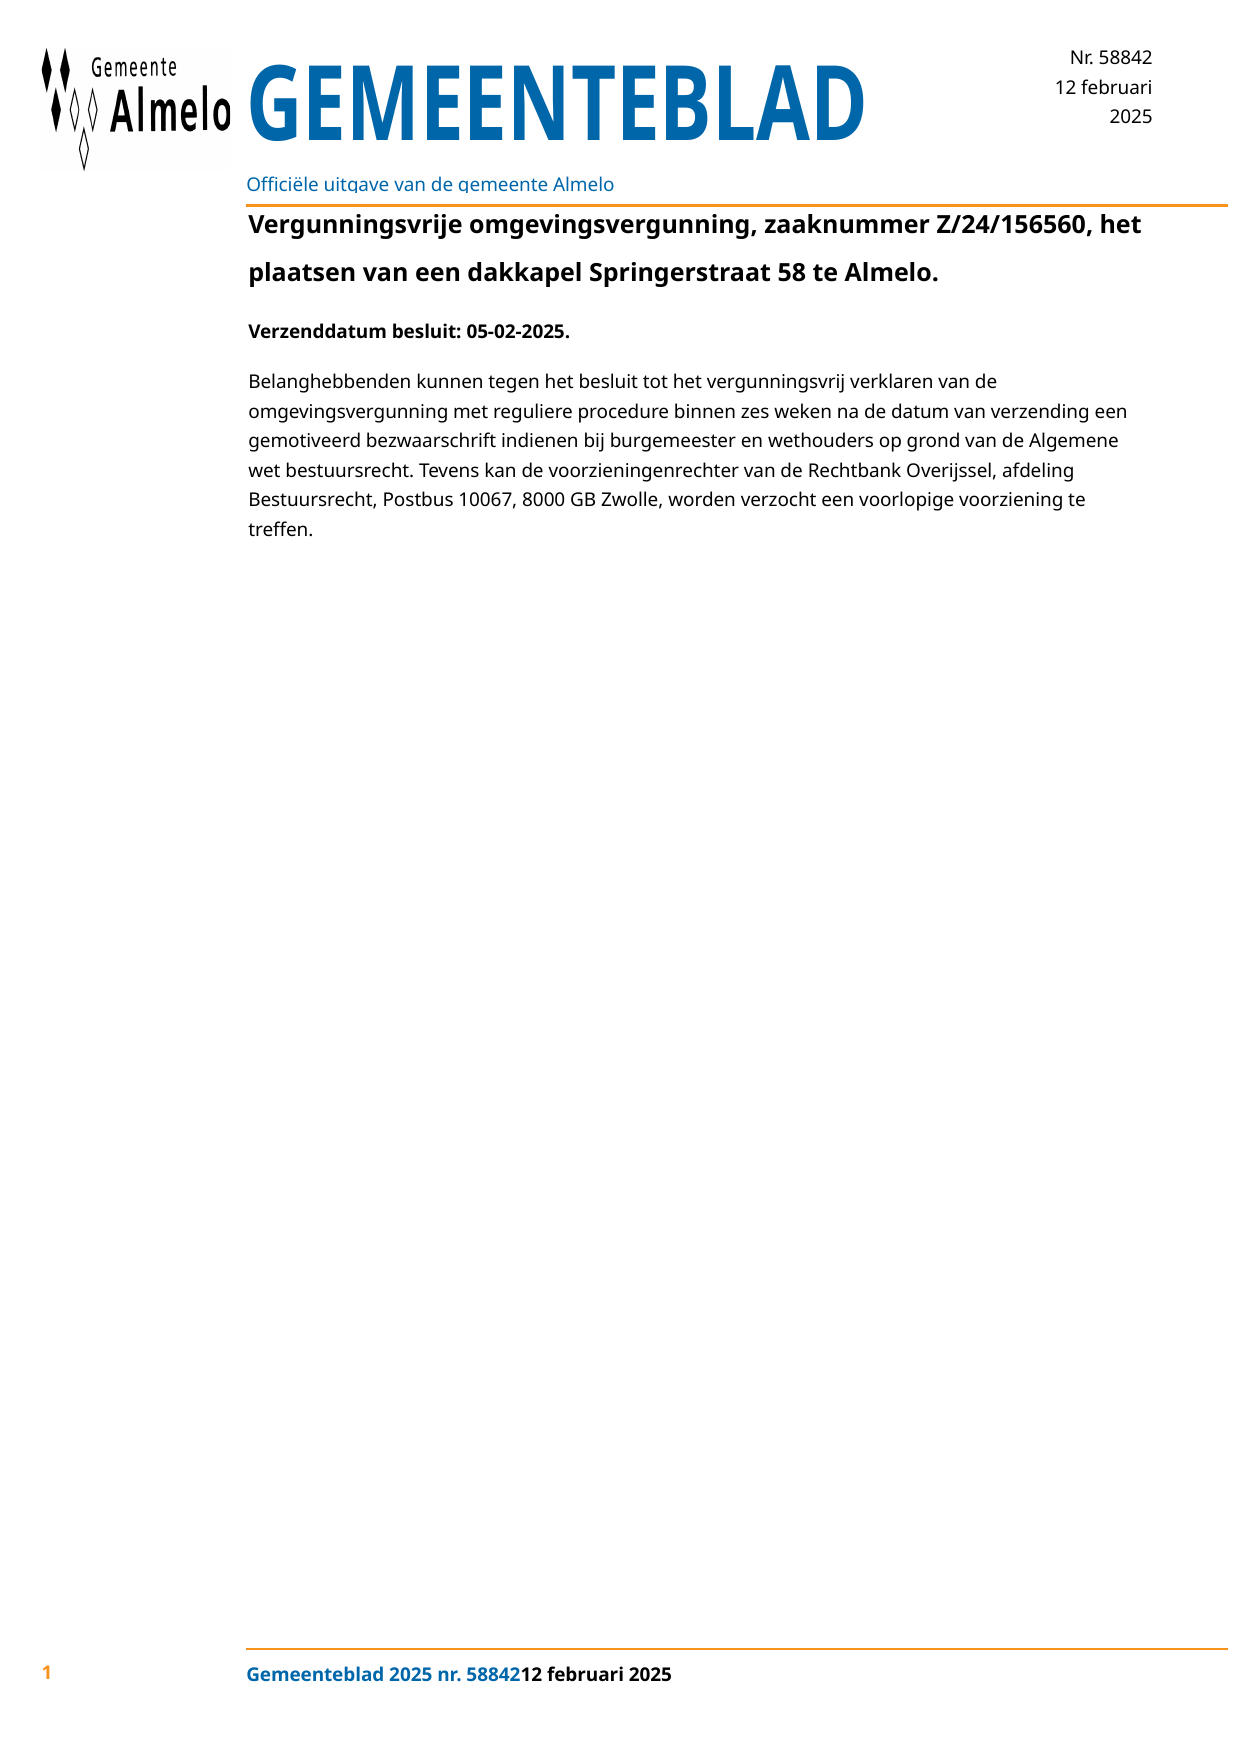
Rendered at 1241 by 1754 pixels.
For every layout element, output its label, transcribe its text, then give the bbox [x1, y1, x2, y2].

picture [41, 47, 231, 172]
text Belanghebbenden kunnen tegen het besluit tot het vergunningsvrij verklaren van de omgevingsvergunning met reguliere procedure binnen zes weken na de datum van verzending een gemotiveerd bezwaarschrift indienen bij burgemeester en wethouders op grond van de Algemene wet bestuursrecht. Tevens kan de voorzieningenrechter van de Rechtbank Overijssel, afdeling Bestuursrecht, Postbus 10067, 8000 GB Zwolle, worden verzocht een voorlopige voorziening te treffen. [248, 368, 1152, 542]
text Vergunningsvrije omgevingsvergunning, zaaknummer Z/24/156560, het plaatsen van een dakkapel Springerstraat 58 te Almelo. [248, 207, 1152, 288]
text Verzenddatum besluit: 05-02-2025. [248, 318, 1152, 344]
